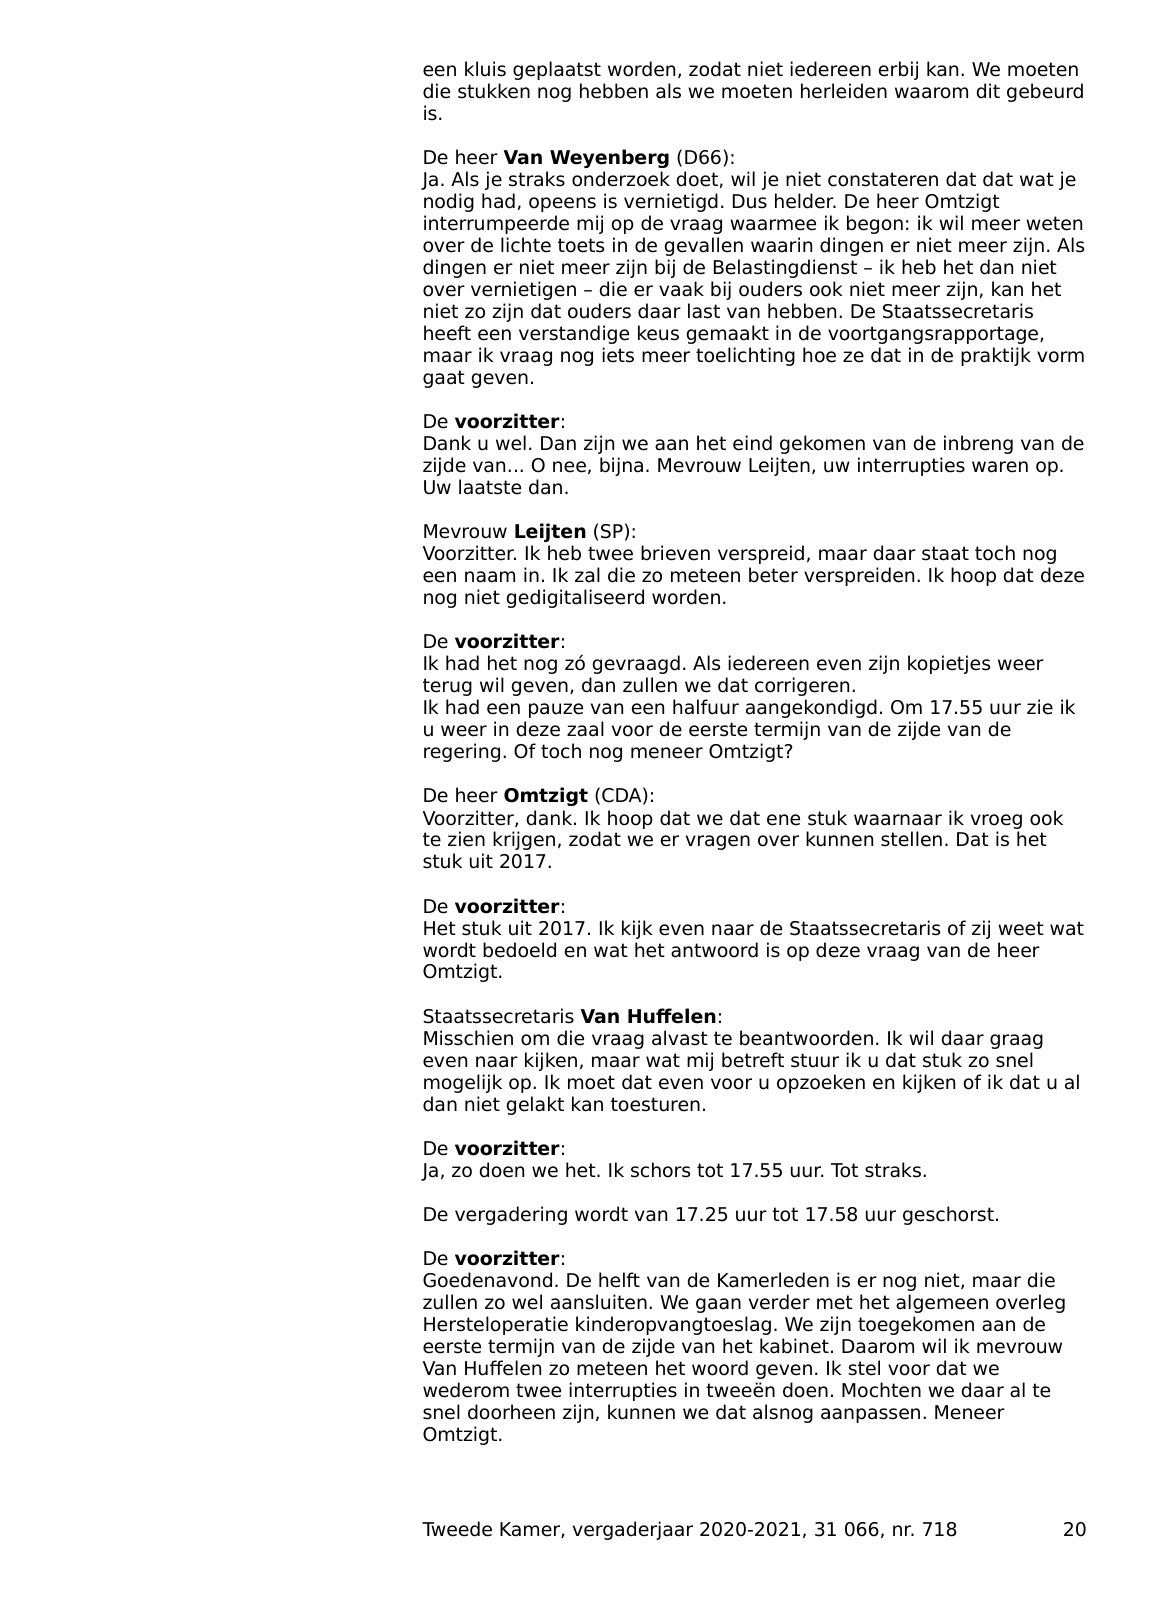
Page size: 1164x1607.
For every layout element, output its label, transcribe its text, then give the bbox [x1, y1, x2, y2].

text Voorzitter. Ik heb twee brieven verspreid, maar daar staat toch nog een naam in. Ik zal die zo meteen beter verspreiden. Ik hoop dat deze nog niet gedigitaliseerd worden. [422, 543, 1087, 609]
text De voorzitter: [422, 1248, 1087, 1270]
text een kluis geplaatst worden, zodat niet iedereen erbij kan. We moeten die stukken nog hebben als we moeten herleiden waarom dit gebeurd is. [422, 59, 1087, 125]
text De heer Omtzigt (CDA): [422, 785, 1087, 807]
text Goedenavond. De helft van de Kamerleden is er nog niet, maar die zullen zo wel aansluiten. We gaan verder met het algemeen overleg Hersteloperatie kinderopvangtoeslag. We zijn toegekomen aan de eerste termijn van de zijde van het kabinet. Daarom wil ik mevrouw Van Huffelen zo meteen het woord geven. Ik stel voor dat we wederom twee interrupties in tweeën doen. Mochten we daar al te snel doorheen zijn, kunnen we dat alsnog aanpassen. Meneer Omtzigt. [422, 1270, 1087, 1446]
text Misschien om die vraag alvast te beantwoorden. Ik wil daar graag even naar kijken, maar wat mij betreft stuur ik u dat stuk zo snel mogelijk op. Ik moet dat even voor u opzoeken en kijken of ik dat u al dan niet gelakt kan toesturen. [422, 1028, 1087, 1116]
text Voorzitter, dank. Ik hoop dat we dat ene stuk waarnaar ik vroeg ook te zien krijgen, zodat we er vragen over kunnen stellen. Dat is het stuk uit 2017. [422, 807, 1087, 873]
text De voorzitter: [422, 896, 1087, 917]
text De voorzitter: [422, 411, 1087, 433]
text Ik had een pauze van een halfuur aangekondigd. Om 17.55 uur zie ik u weer in deze zaal voor de eerste termijn van de zijde van de regering. Of toch nog meneer Omtzigt? [422, 697, 1087, 763]
text De vergadering wordt van 17.25 uur tot 17.58 uur geschorst. [422, 1204, 1087, 1226]
text De voorzitter: [422, 631, 1087, 653]
text Staatssecretaris Van Huffelen: [422, 1006, 1087, 1028]
text De heer Van Weyenberg (D66): [422, 147, 1087, 169]
text Mevrouw Leijten (SP): [422, 521, 1087, 543]
text De voorzitter: [422, 1138, 1087, 1160]
text Dank u wel. Dan zijn we aan het eind gekomen van de inbreng van de zijde van... O nee, bijna. Mevrouw Leijten, uw interrupties waren op. Uw laatste dan. [422, 433, 1087, 499]
text Ik had het nog zó gevraagd. Als iedereen even zijn kopietjes weer terug wil geven, dan zullen we dat corrigeren. [422, 653, 1087, 697]
text Ja. Als je straks onderzoek doet, wil je niet constateren dat dat wat je nodig had, opeens is vernietigd. Dus helder. De heer Omtzigt interrumpeerde mij op de vraag waarmee ik begon: ik wil meer weten over de lichte toets in de gevallen waarin dingen er niet meer zijn. Als dingen er niet meer zijn bij de Belastingdienst – ik heb het dan niet over vernietigen – die er vaak bij ouders ook niet meer zijn, kan het niet zo zijn dat ouders daar last van hebben. De Staatssecretaris heeft een verstandige keus gemaakt in de voortgangsrapportage, maar ik vraag nog iets meer toelichting hoe ze dat in de praktijk vorm gaat geven. [422, 169, 1087, 389]
text Ja, zo doen we het. Ik schors tot 17.55 uur. Tot straks. [422, 1160, 1087, 1182]
text Het stuk uit 2017. Ik kijk even naar de Staatssecretaris of zij weet wat wordt bedoeld en wat het antwoord is op deze vraag van de heer Omtzigt. [422, 917, 1087, 983]
